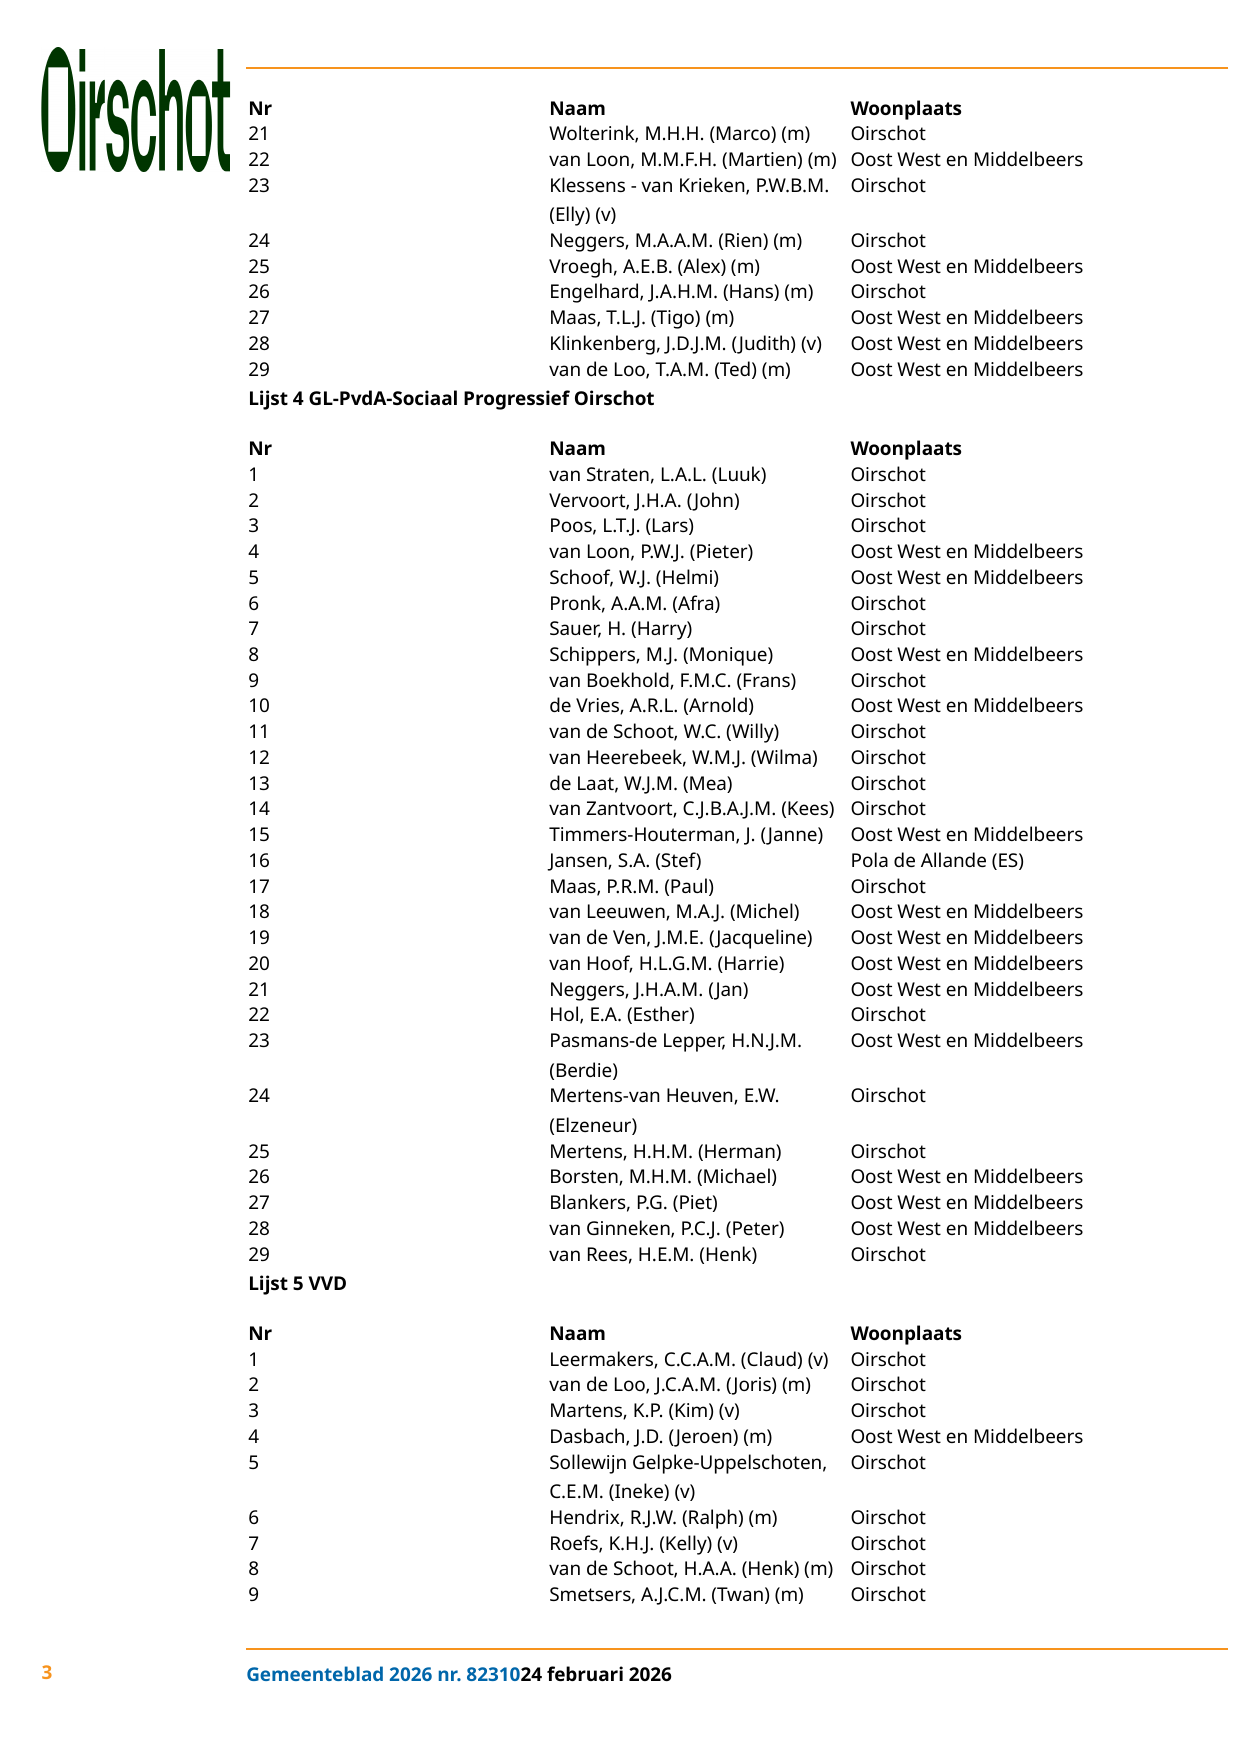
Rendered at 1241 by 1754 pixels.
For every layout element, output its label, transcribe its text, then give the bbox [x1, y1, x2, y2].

table_cell 21 [248, 121, 549, 146]
table_cell Oirschot [850, 770, 1152, 796]
table_cell Oirschot [850, 1504, 1152, 1530]
table_cell Engelhard, J.A.H.M. (Hans) (m) [549, 279, 850, 304]
table_cell Oost West en Middelbeers [850, 146, 1152, 172]
table_cell 2 [248, 487, 549, 513]
table_cell Oirschot [850, 513, 1152, 538]
table_cell Dasbach, J.D. (Jeroen) (m) [549, 1423, 850, 1449]
text Lijst 5 VVD [248, 1270, 1152, 1295]
table_cell 23 [248, 1027, 549, 1082]
table_cell 1 [248, 1346, 549, 1372]
table_cell Oirschot [850, 1083, 1152, 1138]
table_cell 29 [248, 1241, 549, 1266]
table_cell Oirschot [850, 121, 1152, 146]
table_cell van Heerebeek, W.M.J. (Wilma) [549, 744, 850, 770]
table_cell Oost West en Middelbeers [850, 330, 1152, 356]
table_cell van de Schoot, H.A.A. (Henk) (m) [549, 1556, 850, 1581]
table_cell 12 [248, 744, 549, 770]
table_cell 22 [248, 146, 549, 172]
table_cell Oirschot [850, 1241, 1152, 1266]
table_cell van de Ven, J.M.E. (Jacqueline) [549, 924, 850, 950]
table_cell 18 [248, 899, 549, 924]
table_cell Oost West en Middelbeers [850, 538, 1152, 564]
table_cell Oirschot [850, 719, 1152, 744]
table_cell Schippers, M.J. (Monique) [549, 641, 850, 667]
table_cell Smetsers, A.J.C.M. (Twan) (m) [549, 1581, 850, 1607]
table_cell 8 [248, 1556, 549, 1581]
table_cell 3 [248, 513, 549, 538]
table_cell Oost West en Middelbeers [850, 564, 1152, 590]
table_cell 13 [248, 770, 549, 796]
table_cell 6 [248, 590, 549, 616]
table_cell 4 [248, 538, 549, 564]
table_header Woonplaats [850, 95, 1152, 121]
table_cell Sauer, H. (Harry) [549, 616, 850, 641]
table_cell Maas, P.R.M. (Paul) [549, 873, 850, 898]
table_cell 29 [248, 356, 549, 382]
table_cell Oost West en Middelbeers [850, 976, 1152, 1001]
table_header Naam [549, 1320, 850, 1346]
table_cell de Laat, W.J.M. (Mea) [549, 770, 850, 796]
table_cell van de Schoot, W.C. (Willy) [549, 719, 850, 744]
table_cell Roefs, K.H.J. (Kelly) (v) [549, 1530, 850, 1556]
table_cell van de Loo, J.C.A.M. (Joris) (m) [549, 1372, 850, 1397]
table_cell Oirschot [850, 1556, 1152, 1581]
table_cell van Straten, L.A.L. (Luuk) [549, 461, 850, 487]
table_cell Oirschot [850, 227, 1152, 253]
table_cell Vervoort, J.H.A. (John) [549, 487, 850, 513]
table_cell 21 [248, 976, 549, 1001]
table_cell Blankers, P.G. (Piet) [549, 1189, 850, 1215]
table_cell 28 [248, 1215, 549, 1241]
table_cell Oost West en Middelbeers [850, 1215, 1152, 1241]
table_cell de Vries, A.R.L. (Arnold) [549, 693, 850, 718]
table_cell Oost West en Middelbeers [850, 641, 1152, 667]
table_cell 25 [248, 1138, 549, 1163]
table_cell Klessens - van Krieken, P.W.B.M. (Elly) (v) [549, 172, 850, 227]
table_cell 24 [248, 227, 549, 253]
table_cell 4 [248, 1423, 549, 1449]
table_cell Neggers, M.A.A.M. (Rien) (m) [549, 227, 850, 253]
table_cell 15 [248, 821, 549, 847]
table_cell 20 [248, 950, 549, 976]
table_cell Pronk, A.A.M. (Afra) [549, 590, 850, 616]
table_cell van Hoof, H.L.G.M. (Harrie) [549, 950, 850, 976]
table_cell Oirschot [850, 1449, 1152, 1504]
table_cell Mertens, H.H.M. (Herman) [549, 1138, 850, 1163]
table_cell 22 [248, 1001, 549, 1027]
table_cell 5 [248, 564, 549, 590]
table_cell 17 [248, 873, 549, 898]
table_cell van Rees, H.E.M. (Henk) [549, 1241, 850, 1266]
table_cell Vroegh, A.E.B. (Alex) (m) [549, 253, 850, 279]
table_header Nr [248, 1320, 549, 1346]
table_cell 24 [248, 1083, 549, 1138]
table_header Nr [248, 95, 549, 121]
table_cell Oirschot [850, 616, 1152, 641]
table_cell Oost West en Middelbeers [850, 821, 1152, 847]
table_cell 11 [248, 719, 549, 744]
table_cell Oost West en Middelbeers [850, 253, 1152, 279]
table_cell Schoof, W.J. (Helmi) [549, 564, 850, 590]
table_cell Oost West en Middelbeers [850, 1189, 1152, 1215]
table_cell van Zantvoort, C.J.B.A.J.M. (Kees) [549, 796, 850, 821]
table_cell Wolterink, M.H.H. (Marco) (m) [549, 121, 850, 146]
table_cell Pola de Allande (ES) [850, 847, 1152, 873]
table_cell Oirschot [850, 1001, 1152, 1027]
table_cell 27 [248, 1189, 549, 1215]
table_header Nr [248, 435, 549, 461]
table_cell Oirschot [850, 1372, 1152, 1397]
table_cell 7 [248, 1530, 549, 1556]
table_cell Oirschot [850, 667, 1152, 693]
table_cell 10 [248, 693, 549, 718]
table_cell van Boekhold, F.M.C. (Frans) [549, 667, 850, 693]
table_cell van de Loo, T.A.M. (Ted) (m) [549, 356, 850, 382]
table_cell Hol, E.A. (Esther) [549, 1001, 850, 1027]
table_cell Oost West en Middelbeers [850, 305, 1152, 330]
table_cell 23 [248, 172, 549, 227]
table_cell van Loon, M.M.F.H. (Martien) (m) [549, 146, 850, 172]
table_cell Sollewijn Gelpke-Uppelschoten, C.E.M. (Ineke) (v) [549, 1449, 850, 1504]
table_cell Oirschot [850, 796, 1152, 821]
table_cell Klinkenberg, J.D.J.M. (Judith) (v) [549, 330, 850, 356]
table_cell Oost West en Middelbeers [850, 950, 1152, 976]
table_cell 7 [248, 616, 549, 641]
table_cell Jansen, S.A. (Stef) [549, 847, 850, 873]
table_cell 2 [248, 1372, 549, 1397]
picture [41, 47, 231, 172]
table_cell Leermakers, C.C.A.M. (Claud) (v) [549, 1346, 850, 1372]
table_cell 25 [248, 253, 549, 279]
table_cell 26 [248, 1164, 549, 1189]
table_cell Oost West en Middelbeers [850, 693, 1152, 718]
table_cell Oost West en Middelbeers [850, 1164, 1152, 1189]
table_cell Timmers-Houterman, J. (Janne) [549, 821, 850, 847]
table_cell van Ginneken, P.C.J. (Peter) [549, 1215, 850, 1241]
table_cell 9 [248, 1581, 549, 1607]
table_cell Oirschot [850, 1398, 1152, 1423]
table_cell Neggers, J.H.A.M. (Jan) [549, 976, 850, 1001]
table_cell Oirschot [850, 1530, 1152, 1556]
table_cell Oost West en Middelbeers [850, 356, 1152, 382]
table_cell Oirschot [850, 873, 1152, 898]
table_cell 16 [248, 847, 549, 873]
table_cell 3 [248, 1398, 549, 1423]
table_cell Oirschot [850, 279, 1152, 304]
table_cell Oirschot [850, 1581, 1152, 1607]
table_cell Oirschot [850, 461, 1152, 487]
table_cell 14 [248, 796, 549, 821]
table_cell 8 [248, 641, 549, 667]
table_cell Mertens-van Heuven, E.W. (Elzeneur) [549, 1083, 850, 1138]
table_cell 19 [248, 924, 549, 950]
table_cell 6 [248, 1504, 549, 1530]
table_cell 9 [248, 667, 549, 693]
table_header Naam [549, 435, 850, 461]
table_cell Oost West en Middelbeers [850, 1423, 1152, 1449]
table_header Naam [549, 95, 850, 121]
table_header Woonplaats [850, 1320, 1152, 1346]
table_cell Oirschot [850, 487, 1152, 513]
table_cell 28 [248, 330, 549, 356]
text Lijst 4 GL-PvdA-Sociaal Progressief Oirschot [248, 385, 1152, 411]
table_cell van Leeuwen, M.A.J. (Michel) [549, 899, 850, 924]
table_cell Oirschot [850, 1138, 1152, 1163]
table_cell Borsten, M.H.M. (Michael) [549, 1164, 850, 1189]
table_cell Oirschot [850, 590, 1152, 616]
table_cell Oost West en Middelbeers [850, 1027, 1152, 1082]
table_cell Oost West en Middelbeers [850, 924, 1152, 950]
table_header Woonplaats [850, 435, 1152, 461]
table_cell Oost West en Middelbeers [850, 899, 1152, 924]
table_cell Poos, L.T.J. (Lars) [549, 513, 850, 538]
table_cell 27 [248, 305, 549, 330]
table_cell Oirschot [850, 744, 1152, 770]
table_cell 5 [248, 1449, 549, 1504]
table_cell Oirschot [850, 1346, 1152, 1372]
table_cell Hendrix, R.J.W. (Ralph) (m) [549, 1504, 850, 1530]
table_cell Oirschot [850, 172, 1152, 227]
table_cell van Loon, P.W.J. (Pieter) [549, 538, 850, 564]
table_cell Maas, T.L.J. (Tigo) (m) [549, 305, 850, 330]
table_cell Martens, K.P. (Kim) (v) [549, 1398, 850, 1423]
table_cell 26 [248, 279, 549, 304]
table_cell 1 [248, 461, 549, 487]
table_cell Pasmans-de Lepper, H.N.J.M. (Berdie) [549, 1027, 850, 1082]
